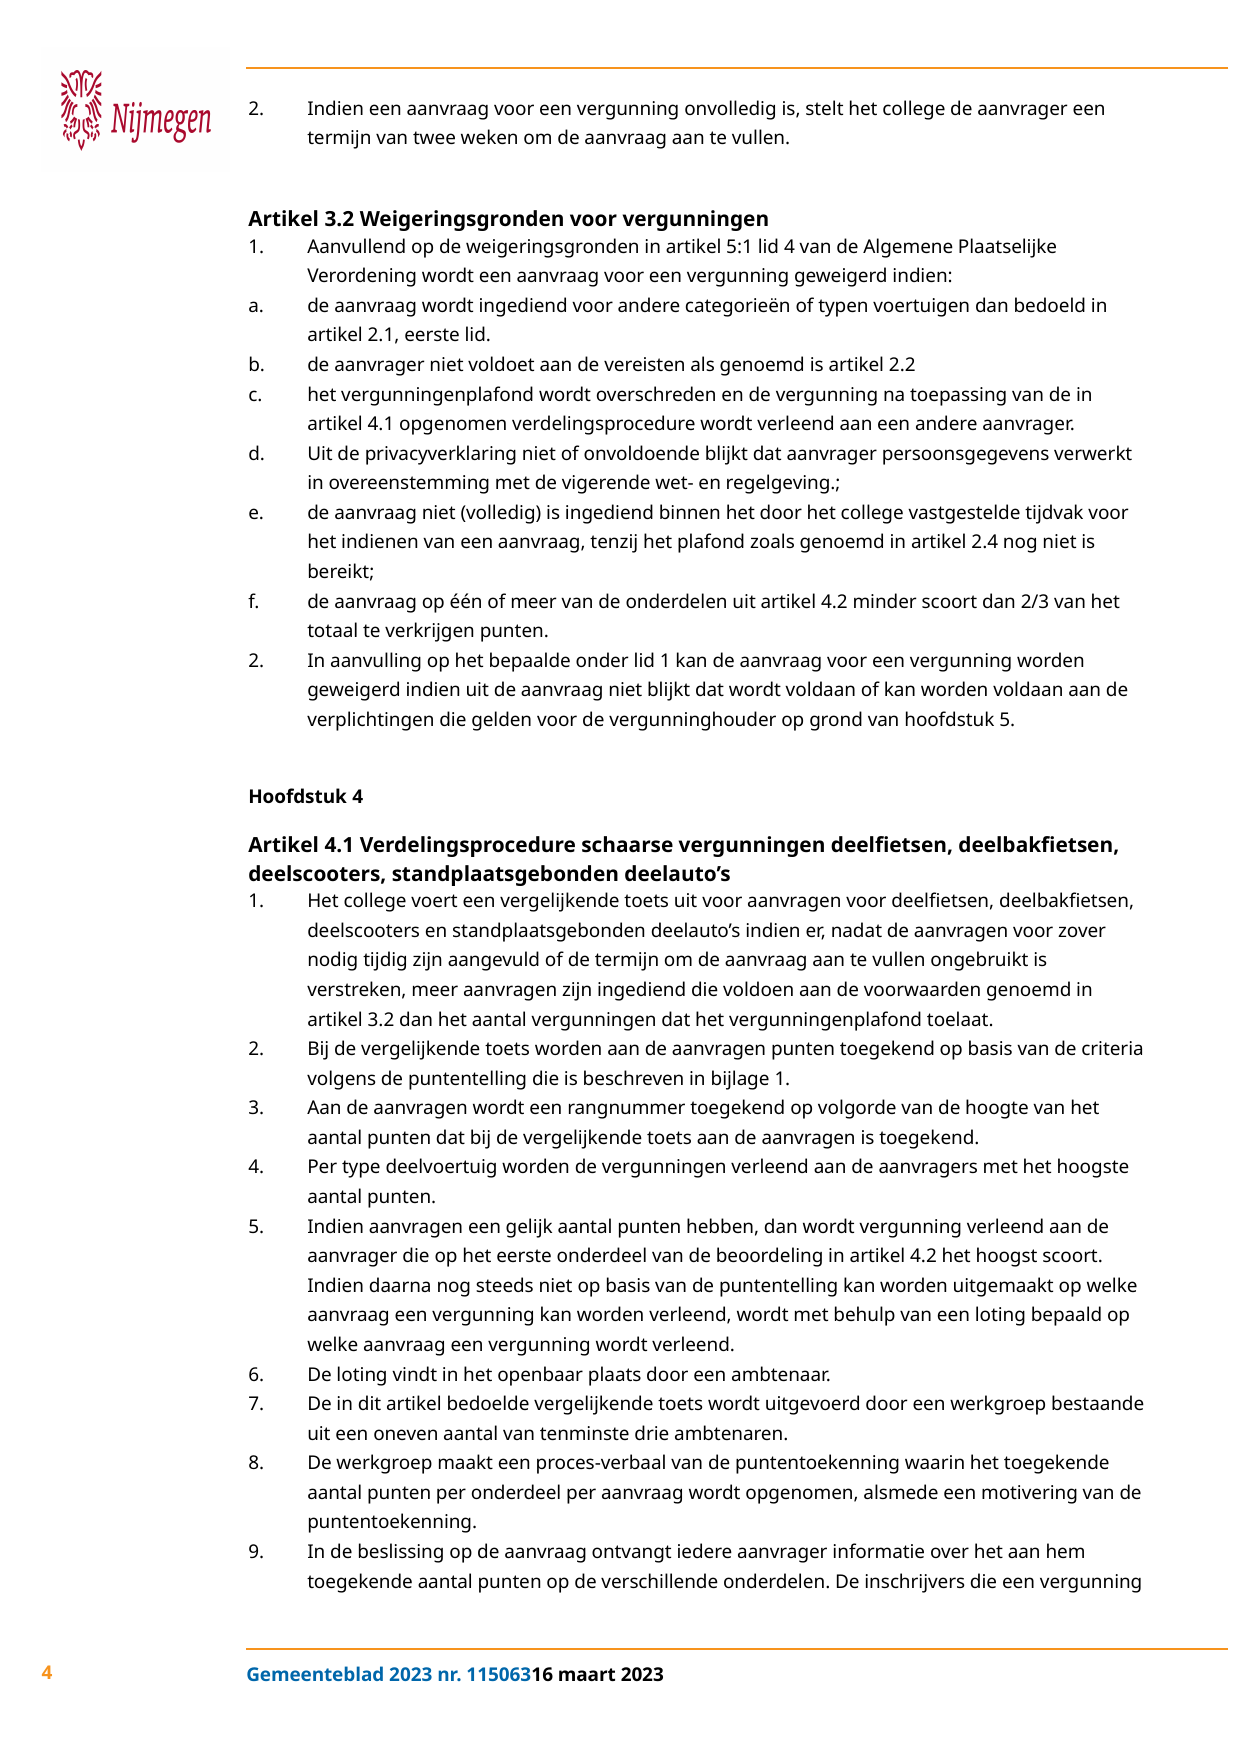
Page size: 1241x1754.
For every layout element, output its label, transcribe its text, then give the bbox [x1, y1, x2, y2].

list In de beslissing op de aanvraag ontvangt iedere aanvrager informatie over het aan hem toegekende aantal punten op de verschillende onderdelen. De inschrijvers die een vergunning [248, 1538, 1152, 1594]
list In aanvulling op het bepaalde onder lid 1 kan de aanvraag voor een vergunning worden geweigerd indien uit de aanvraag niet blijkt dat wordt voldaan of kan worden voldaan aan de verplichtingen die gelden voor de vergunninghouder op grond van hoofdstuk 5. [248, 647, 1152, 732]
list De werkgroep maakt een proces-verbaal van de puntentoekenning waarin het toegekende aantal punten per onderdeel per aanvraag wordt opgenomen, alsmede een motivering van de puntentoekenning. [248, 1449, 1152, 1534]
list Aan de aanvragen wordt een rangnummer toegekend op volgorde van de hoogte van het aantal punten dat bij de vergelijkende toets aan de aanvragen is toegekend. [248, 1094, 1152, 1150]
text Hoofdstuk 4 [248, 781, 1152, 810]
list het vergunningenplafond wordt overschreden en de vergunning na toepassing van de in artikel 4.1 opgenomen verdelingsprocedure wordt verleend aan een andere aanvrager. [248, 381, 1152, 436]
list de aanvraag wordt ingediend voor andere categorieën of typen voertuigen dan bedoeld in artikel 2.1, eerste lid. [248, 292, 1152, 347]
list Bij de vergelijkende toets worden aan de aanvragen punten toegekend op basis van de criteria volgens de puntentelling die is beschreven in bijlage 1. [248, 1035, 1152, 1091]
list Indien aanvragen een gelijk aantal punten hebben, dan wordt vergunning verleend aan de aanvrager die op het eerste onderdeel van de beoordeling in artikel 4.2 het hoogst scoort. Indien daarna nog steeds niet op basis van de puntentelling kan worden uitgemaakt op welke aanvraag een vergunning kan worden verleend, wordt met behulp van een loting bepaald op welke aanvraag een vergunning wordt verleend. [248, 1213, 1152, 1357]
list Uit de privacyverklaring niet of onvoldoende blijkt dat aanvrager persoonsgegevens verwerkt in overeenstemming met de vigerende wet- en regelgeving.; [248, 440, 1152, 495]
list de aanvraag niet (volledig) is ingediend binnen het door het college vastgestelde tijdvak voor het indienen van een aanvraag, tenzij het plafond zoals genoemd in artikel 2.4 nog niet is bereikt; [248, 499, 1152, 584]
list de aanvraag op één of meer van de onderdelen uit artikel 4.2 minder scoort dan 2/3 van het totaal te verkrijgen punten. [248, 588, 1152, 643]
list De loting vindt in het openbaar plaats door een ambtenaar. [248, 1361, 1152, 1387]
list Het college voert een vergelijkende toets uit voor aanvragen voor deelfietsen, deelbakfietsen, deelscooters en standplaatsgebonden deelauto’s indien er, nadat de aanvragen voor zover nodig tijdig zijn aangevuld of de termijn om de aanvraag aan te vullen ongebruikt is verstreken, meer aanvragen zijn ingediend die voldoen aan de voorwaarden genoemd in artikel 3.2 dan het aantal vergunningen dat het vergunningenplafond toelaat. [248, 887, 1152, 1032]
list Aanvullend op de weigeringsgronden in artikel 5:1 lid 4 van de Algemene Plaatselijke Verordening wordt een aanvraag voor een vergunning geweigerd indien: [248, 233, 1152, 288]
picture [41, 47, 231, 172]
list de aanvrager niet voldoet aan de vereisten als genoemd is artikel 2.2 [248, 351, 1152, 377]
list De in dit artikel bedoelde vergelijkende toets wordt uitgevoerd door een werkgroep bestaande uit een oneven aantal van tenminste drie ambtenaren. [248, 1390, 1152, 1446]
list Indien een aanvraag voor een vergunning onvolledig is, stelt het college de aanvrager een termijn van twee weken om de aanvraag aan te vullen. [248, 95, 1152, 150]
text Artikel 3.2 Weigeringsgronden voor vergunningen [248, 204, 1152, 233]
text Artikel 4.1 Verdelingsprocedure schaarse vergunningen deelfietsen, deelbakfietsen, deelscooters, standplaatsgebonden deelauto’s [248, 831, 1152, 887]
list Per type deelvoertuig worden de vergunningen verleend aan de aanvragers met het hoogste aantal punten. [248, 1154, 1152, 1209]
